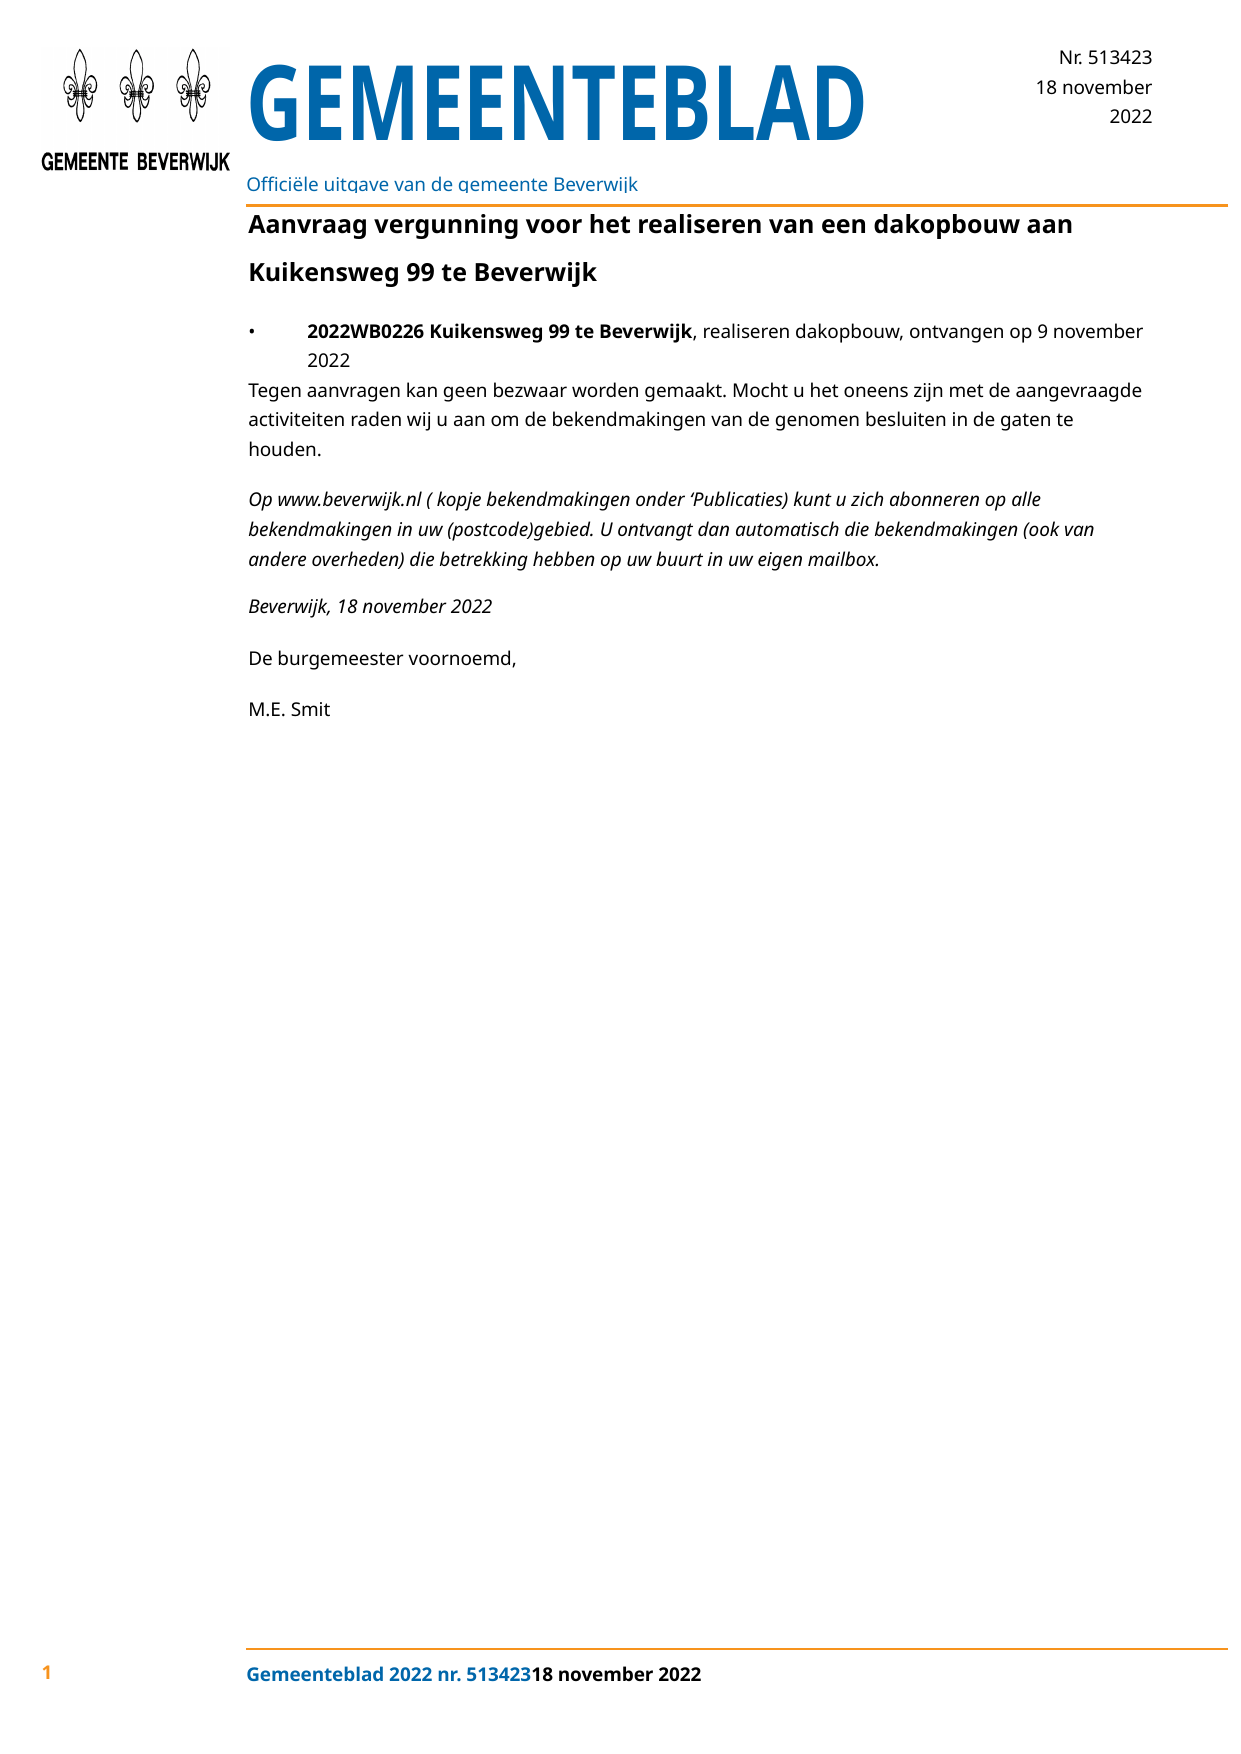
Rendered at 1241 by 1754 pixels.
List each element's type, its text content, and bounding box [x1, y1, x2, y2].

text M.E. Smit [248, 697, 1152, 722]
text Beverwijk, 18 november 2022 [248, 594, 1152, 619]
text De burgemeester voornoemd, [248, 645, 1152, 671]
text Tegen aanvragen kan geen bezwaar worden gemaakt. Mocht u het oneens zijn met de aangevraagde activiteiten raden wij u aan om de bekendmakingen van de genomen besluiten in de gaten te houden. [248, 377, 1152, 462]
text Aanvraag vergunning voor het realiseren van een dakopbouw aan Kuikensweg 99 te Beverwijk [248, 207, 1152, 288]
picture [41, 47, 231, 172]
list 2022WB0226 Kuikensweg 99 te Beverwijk, realiseren dakopbouw, ontvangen op 9 november 2022 [248, 318, 1152, 373]
text Op www.beverwijk.nl ( kopje bekendmakingen onder ‘Publicaties) kunt u zich abonneren op alle bekendmakingen in uw (postcode)gebied. U ontvangt dan automatisch die bekendmakingen (ook van andere overheden) die betrekking hebben op uw buurt in uw eigen mailbox. [248, 487, 1152, 572]
